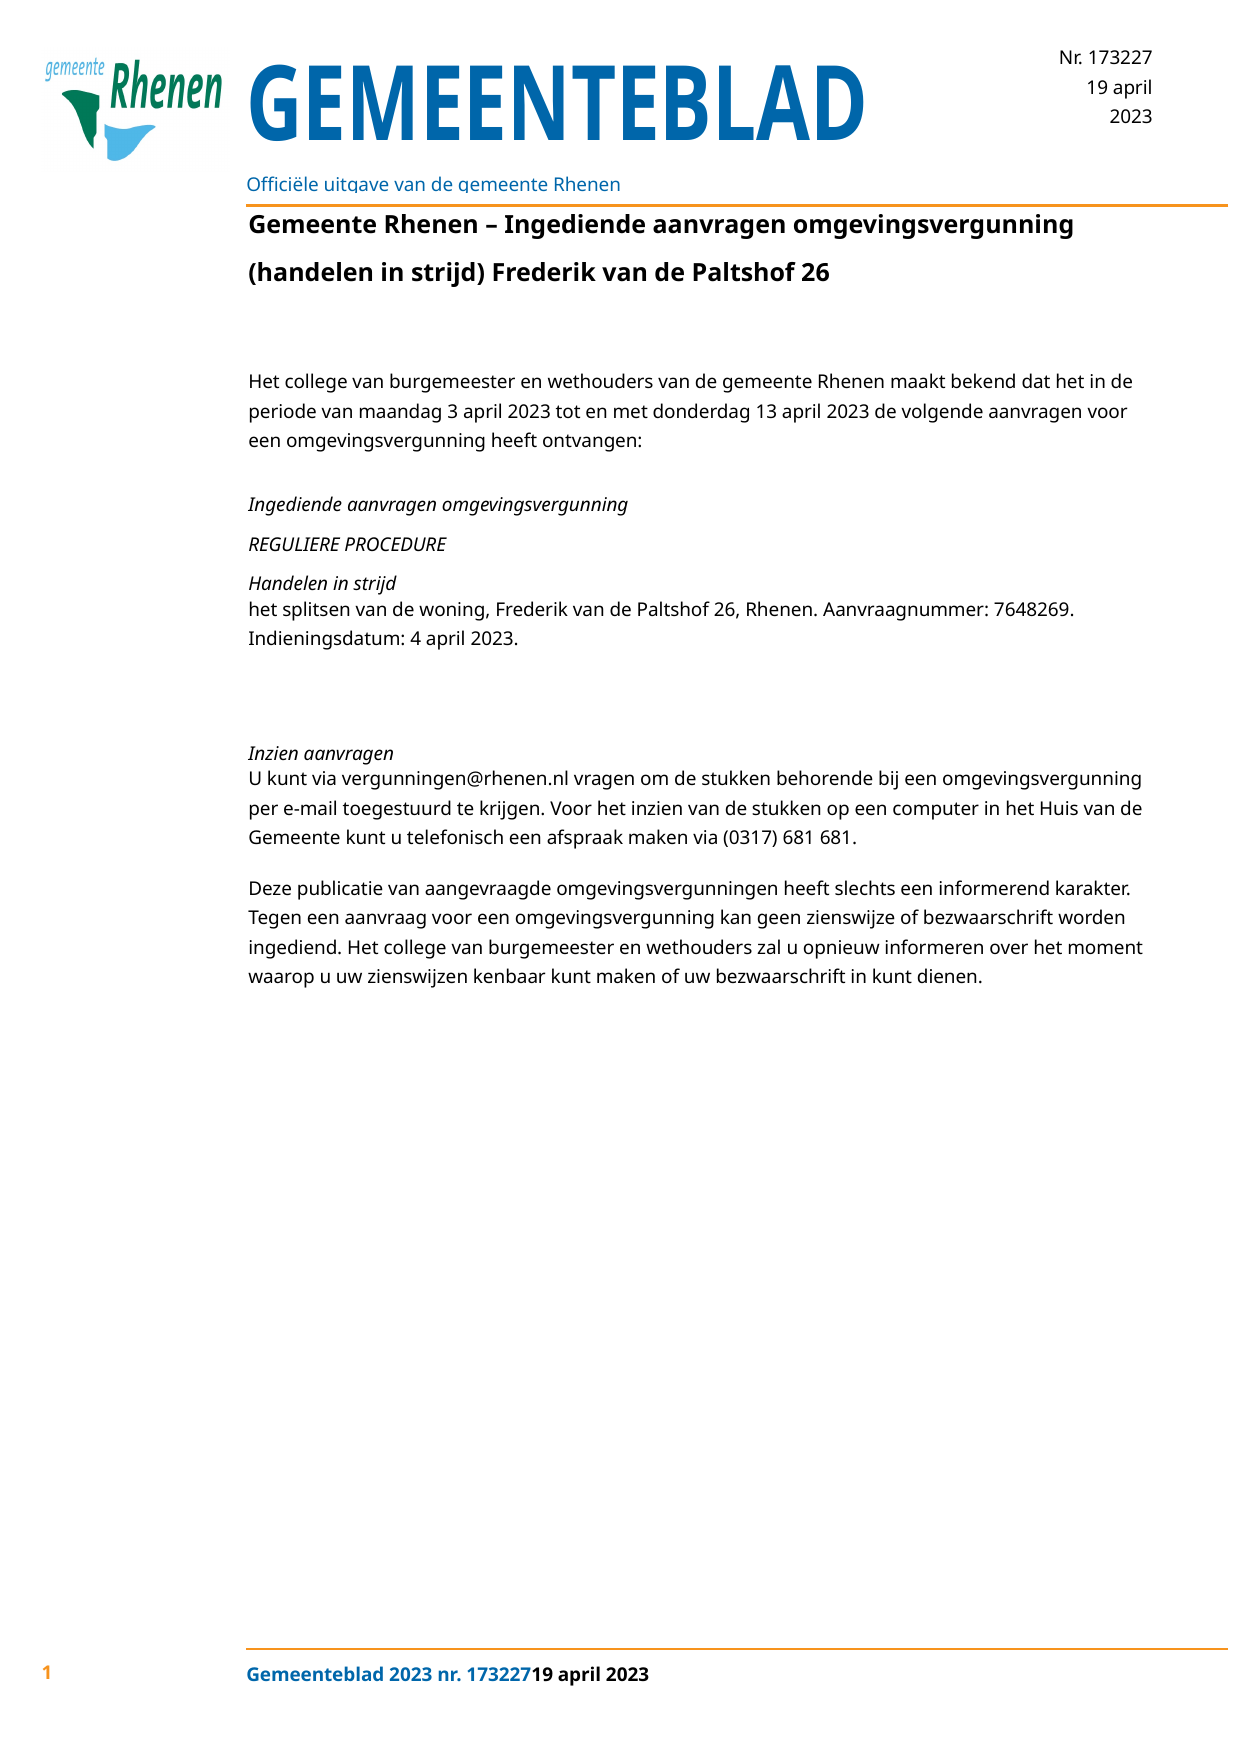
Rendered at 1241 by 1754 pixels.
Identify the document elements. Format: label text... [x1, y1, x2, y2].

text het splitsen van de woning, Frederik van de Paltshof 26, Rhenen. Aanvraagnummer: 7648269. Indieningsdatum: 4 april 2023. [248, 596, 1152, 651]
text Handelen in strijd [248, 570, 1152, 596]
picture [41, 47, 231, 172]
text Het college van burgemeester en wethouders van de gemeente Rhenen maakt bekend dat het in de periode van maandag 3 april 2023 tot en met donderdag 13 april 2023 de volgende aanvragen voor een omgevingsvergunning heeft ontvangen: [248, 368, 1152, 453]
text Gemeente Rhenen – Ingediende aanvragen omgevingsvergunning (handelen in strijd) Frederik van de Paltshof 26 [248, 207, 1152, 288]
text REGULIERE PROCEDURE [248, 531, 1152, 556]
text U kunt via vergunningen@rhenen.nl vragen om de stukken behorende bij een omgevingsvergunning per e-mail toegestuurd te krijgen. Voor het inzien van de stukken op een computer in het Huis van de Gemeente kunt u telefonisch een afspraak maken via (0317) 681 681. [248, 765, 1152, 850]
text Inzien aanvragen [248, 740, 1152, 765]
text Deze publicatie van aangevraagde omgevingsvergunningen heeft slechts een informerend karakter. Tegen een aanvraag voor een omgevingsvergunning kan geen zienswijze of bezwaarschrift worden ingediend. Het college van burgemeester en wethouders zal u opnieuw informeren over het moment waarop u uw zienswijzen kenbaar kunt maken of uw bezwaarschrift in kunt dienen. [248, 875, 1152, 989]
text Ingediende aanvragen omgevingsvergunning [248, 491, 1152, 517]
